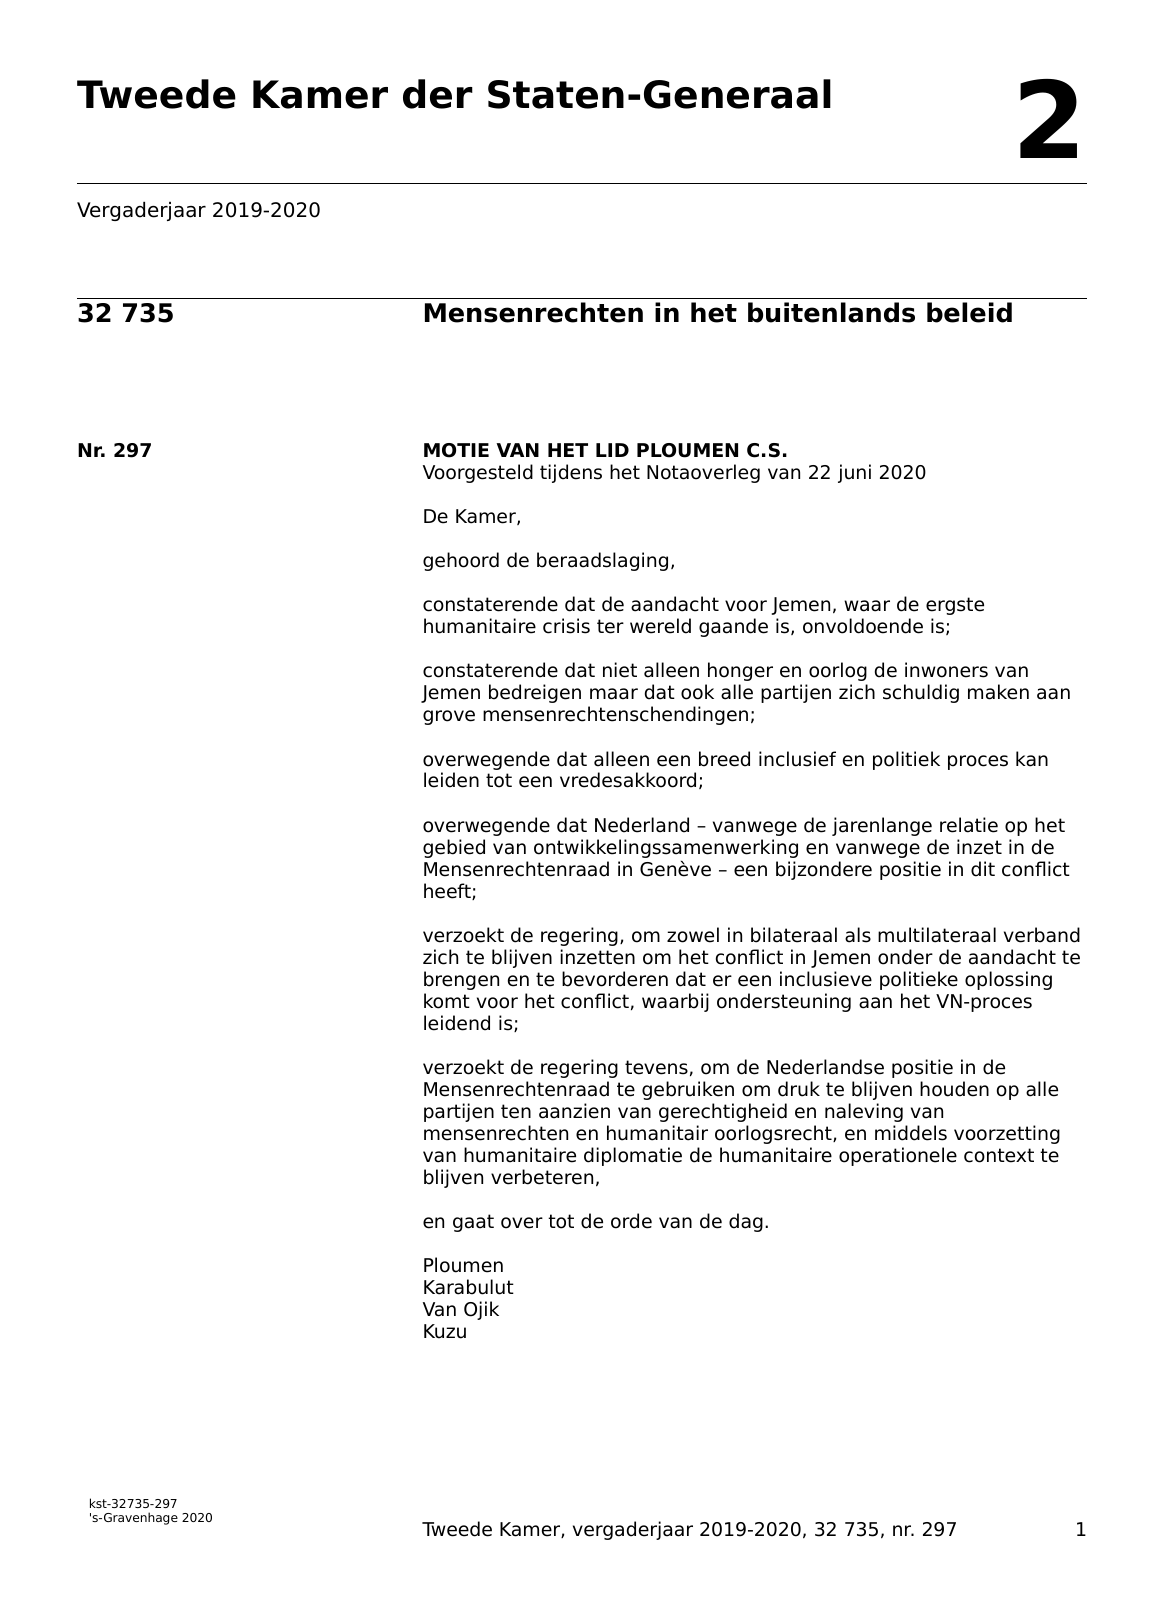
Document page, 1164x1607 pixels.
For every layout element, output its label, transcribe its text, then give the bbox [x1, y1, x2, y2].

text verzoekt de regering tevens, om de Nederlandse positie in de Mensenrechtenraad te gebruiken om druk te blijven houden op alle partijen ten aanzien van gerechtigheid en naleving van mensenrechten en humanitair oorlogsrecht, en middels voorzetting van humanitaire diplomatie de humanitaire operationele context te blijven verbeteren, [422, 1057, 1087, 1189]
text Voorgesteld tijdens het Notaoverleg van 22 juni 2020 [422, 462, 1087, 484]
text gehoord de beraadslaging, [422, 550, 1087, 572]
text overwegende dat alleen een breed inclusief en politiek proces kan leiden tot een vredesakkoord; [422, 748, 1087, 792]
text kst-32735-297 [88, 1497, 323, 1511]
text 's-Gravenhage 2020 [88, 1511, 323, 1525]
text Karabulut [422, 1277, 1087, 1299]
text overwegende dat Nederland – vanwege de jarenlange relatie op het gebied van ontwikkelingssamenwerking en vanwege de inzet in de Mensenrechtenraad in Genève – een bijzondere positie in dit conflict heeft; [422, 814, 1087, 902]
text en gaat over tot de orde van de dag. [422, 1211, 1087, 1233]
subtitle 32 735 Mensenrechten in het buitenlands beleid [77, 299, 1087, 329]
text Kuzu [422, 1321, 1087, 1343]
text De Kamer, [422, 506, 1087, 528]
text constaterende dat niet alleen honger en oorlog de inwoners van Jemen bedreigen maar dat ook alle partijen zich schuldig maken aan grove mensenrechtenschendingen; [422, 660, 1087, 726]
text constaterende dat de aandacht voor Jemen, waar de ergste humanitaire crisis ter wereld gaande is, onvoldoende is; [422, 594, 1087, 638]
table_header 2 [886, 59, 1087, 183]
text Van Ojik [422, 1299, 1087, 1321]
table_header Tweede Kamer der Staten-Generaal [77, 59, 886, 183]
text verzoekt de regering, om zowel in bilateraal als multilateraal verband zich te blijven inzetten om het conflict in Jemen onder de aandacht te brengen en te bevorderen dat er een inclusieve politieke oplossing komt voor het conflict, waarbij ondersteuning aan het VN-proces leidend is; [422, 925, 1087, 1034]
text Ploumen [422, 1255, 1087, 1277]
subtitle Nr. 297 MOTIE VAN HET LID PLOUMEN C.S. [77, 440, 1087, 462]
table_cell Vergaderjaar 2019-2020 [77, 184, 1087, 298]
